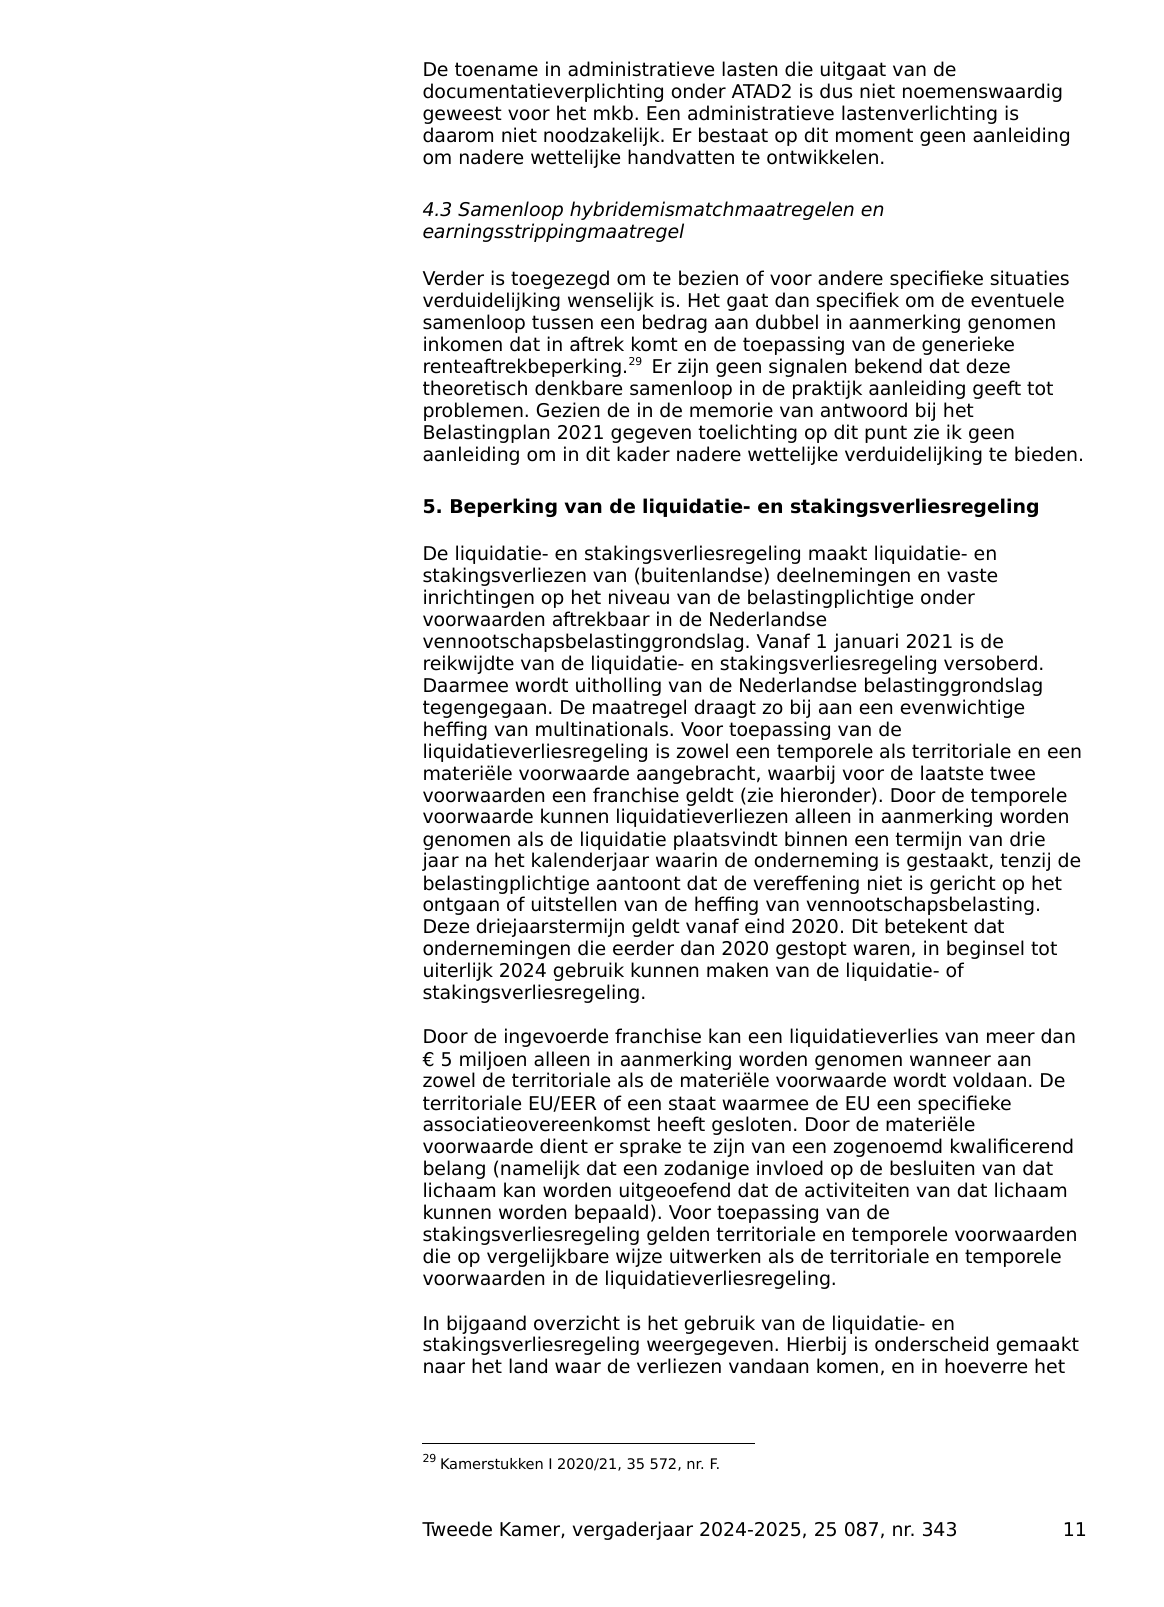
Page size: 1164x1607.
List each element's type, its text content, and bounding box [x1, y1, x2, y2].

text Verder is toegezegd om te bezien of voor andere specifieke situaties verduidelijking wenselijk is. Het gaat dan specifiek om de eventuele samenloop tussen een bedrag aan dubbel in aanmerking genomen inkomen dat in aftrek komt en de toepassing van de generieke renteaftrekbeperking. Er zijn geen signalen bekend dat deze theoretisch denkbare samenloop in de praktijk aanleiding geeft tot problemen. Gezien de in de memorie van antwoord bij het Belastingplan 2021 gegeven toelichting op dit punt zie ik geen aanleiding om in dit kader nadere wettelijke verduidelijking te bieden. [422, 268, 1087, 466]
text De liquidatie- en stakingsverliesregeling maakt liquidatie- en stakingsverliezen van (buitenlandse) deelnemingen en vaste inrichtingen op het niveau van de belastingplichtige onder voorwaarden aftrekbaar in de Nederlandse vennootschapsbelastinggrondslag. Vanaf 1 januari 2021 is de reikwijdte van de liquidatie- en stakingsverliesregeling versoberd. Daarmee wordt uitholling van de Nederlandse belastinggrondslag tegengegaan. De maatregel draagt zo bij aan een evenwichtige heffing van multinationals. Voor toepassing van de liquidatieverliesregeling is zowel een temporele als territoriale en een materiële voorwaarde aangebracht, waarbij voor de laatste twee voorwaarden een franchise geldt (zie hieronder). Door de temporele voorwaarde kunnen liquidatieverliezen alleen in aanmerking worden genomen als de liquidatie plaatsvindt binnen een termijn van drie jaar na het kalenderjaar waarin de onderneming is gestaakt, tenzij de belastingplichtige aantoont dat de vereffening niet is gericht op het ontgaan of uitstellen van de heffing van vennootschapsbelasting. Deze driejaarstermijn geldt vanaf eind 2020. Dit betekent dat ondernemingen die eerder dan 2020 gestopt waren, in beginsel tot uiterlijk 2024 gebruik kunnen maken van de liquidatie- of stakingsverliesregeling. [422, 543, 1087, 1004]
subtitle 4.3 Samenloop hybridemismatchmaatregelen en earningsstrippingmaatregel [422, 199, 1087, 243]
text Door de ingevoerde franchise kan een liquidatieverlies van meer dan € 5 miljoen alleen in aanmerking worden genomen wanneer aan zowel de territoriale als de materiële voorwaarde wordt voldaan. De territoriale EU/EER of een staat waarmee de EU een specifieke associatieovereenkomst heeft gesloten. Door de materiële voorwaarde dient er sprake te zijn van een zogenoemd kwalificerend belang (namelijk dat een zodanige invloed op de besluiten van dat lichaam kan worden uitgeoefend dat de activiteiten van dat lichaam kunnen worden bepaald). Voor toepassing van de stakingsverliesregeling gelden territoriale en temporele voorwaarden die op vergelijkbare wijze uitwerken als de territoriale en temporele voorwaarden in de liquidatieverliesregeling. [422, 1026, 1087, 1290]
text Kamerstukken I 2020/21, 35 572, nr. F. [422, 1452, 1087, 1474]
text In bijgaand overzicht is het gebruik van de liquidatie- en stakingsverliesregeling weergegeven. Hierbij is onderscheid gemaakt naar het land waar de verliezen vandaan komen, en in hoeverre het [422, 1312, 1087, 1378]
subtitle 5. Beperking van de liquidatie- en stakingsverliesregeling [422, 496, 1087, 518]
text De toename in administratieve lasten die uitgaat van de documentatieverplichting onder ATAD2 is dus niet noemenswaardig geweest voor het mkb. Een administratieve lastenverlichting is daarom niet noodzakelijk. Er bestaat op dit moment geen aanleiding om nadere wettelijke handvatten te ontwikkelen. [422, 59, 1087, 169]
